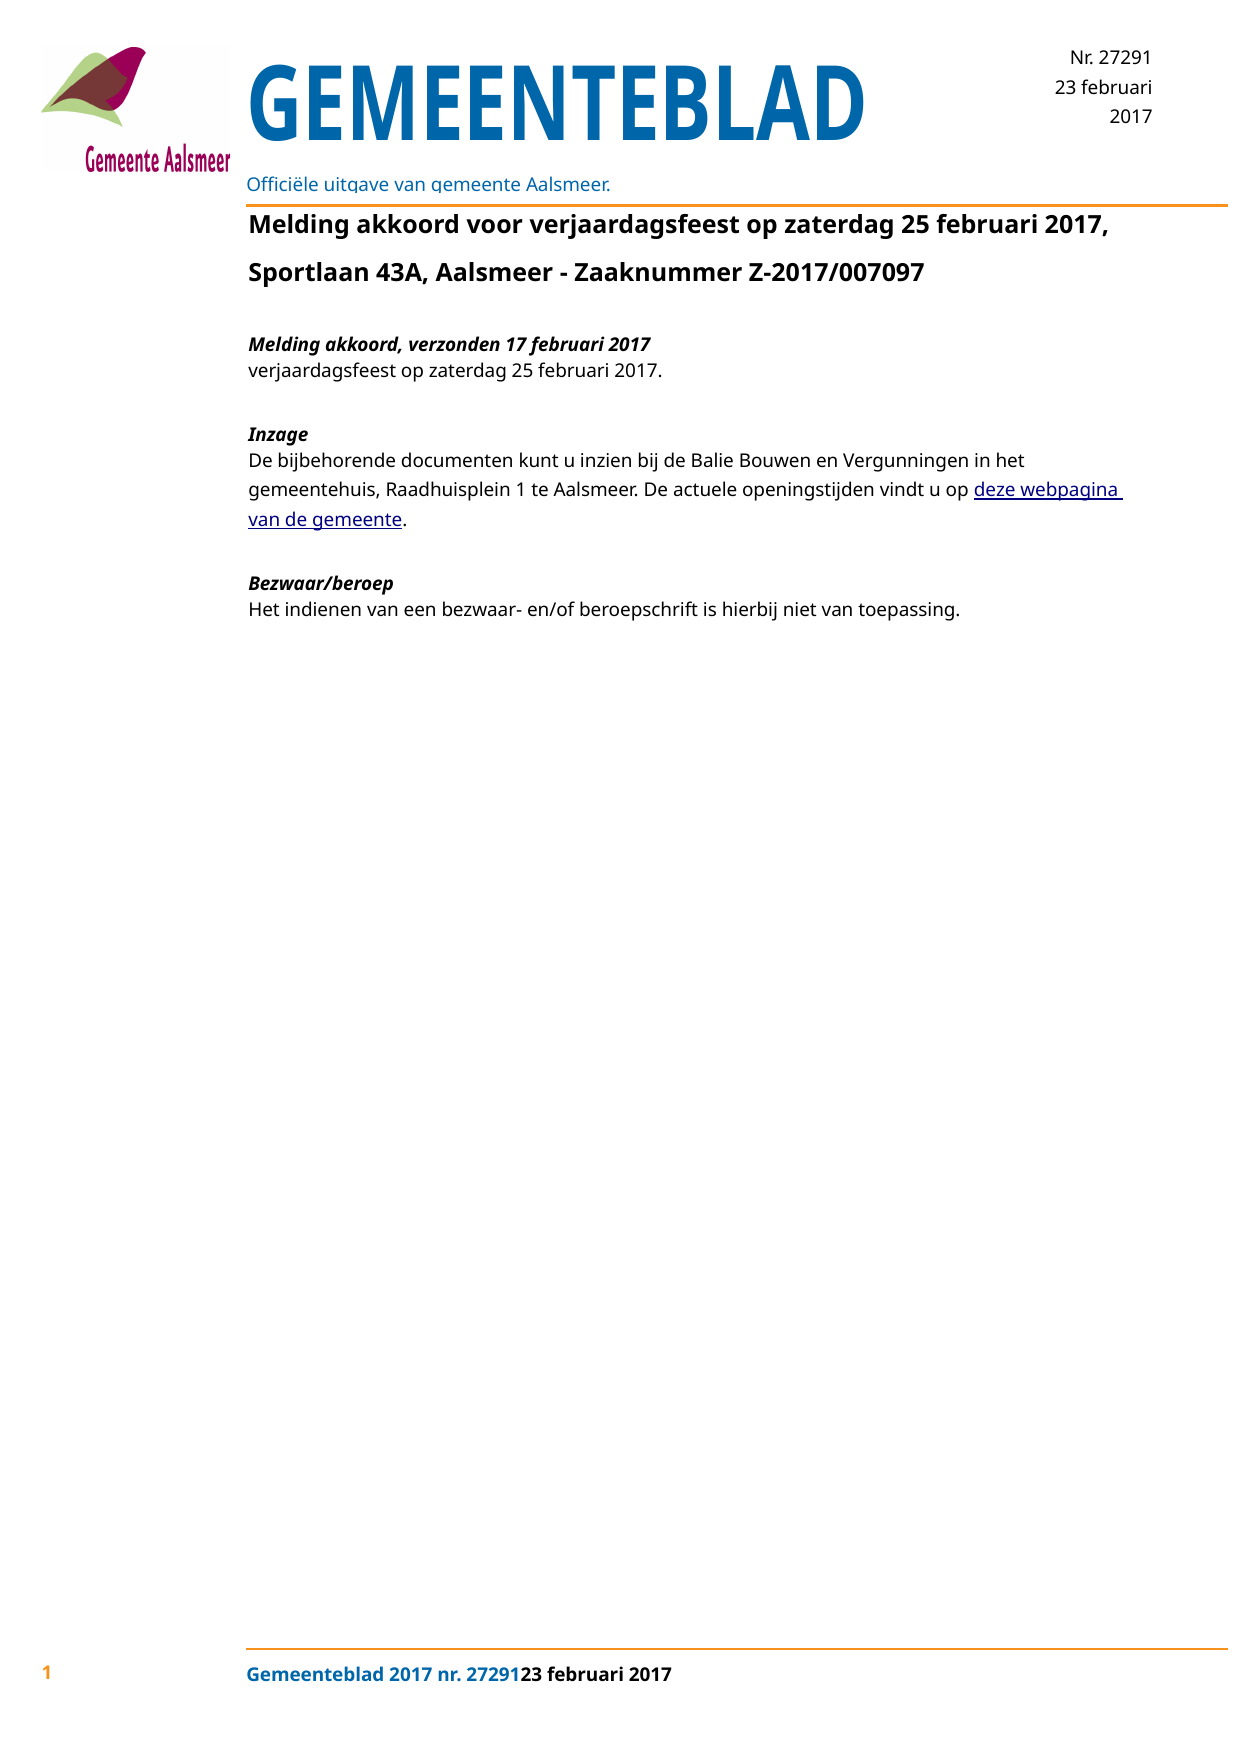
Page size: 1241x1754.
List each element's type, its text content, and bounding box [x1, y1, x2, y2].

text Melding akkoord voor verjaardagsfeest op zaterdag 25 februari 2017, Sportlaan 43A, Aalsmeer - Zaaknummer Z-2017/007097 [248, 207, 1152, 288]
text Bezwaar/beroep [248, 570, 1152, 596]
text De bijbehorende documenten kunt u inzien bij de Balie Bouwen en Vergunningen in het gemeentehuis, Raadhuisplein 1 te Aalsmeer. De actuele openingstijden vindt u op deze webpagina van de gemeente. [248, 447, 1152, 532]
picture [41, 47, 231, 172]
text Melding akkoord, verzonden 17 februari 2017 [248, 331, 1152, 357]
text Het indienen van een bezwaar- en/of beroepschrift is hierbij niet van toepassing. [248, 596, 1152, 621]
text Inzage [248, 421, 1152, 447]
text verjaardagsfeest op zaterdag 25 februari 2017. [248, 357, 1152, 383]
